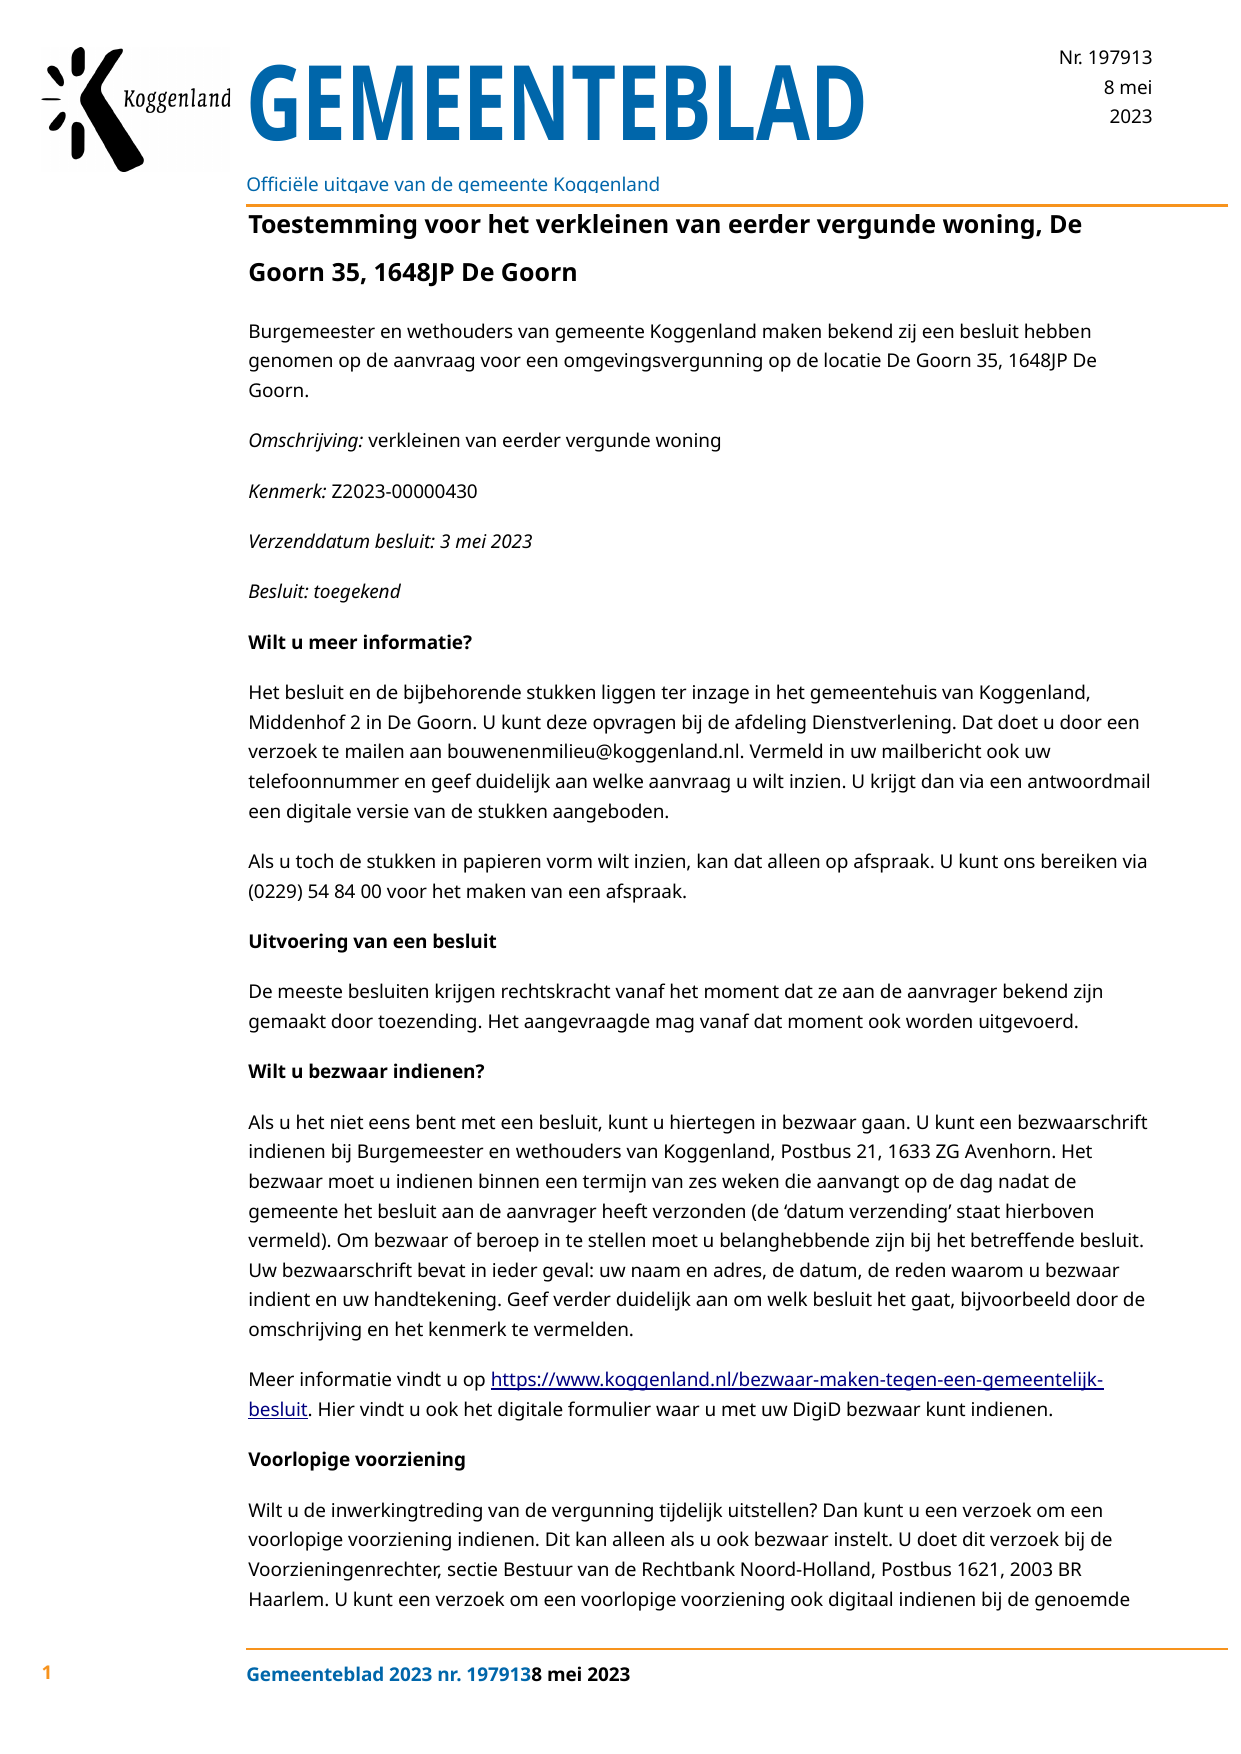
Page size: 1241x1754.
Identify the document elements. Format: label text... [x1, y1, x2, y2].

picture [41, 47, 231, 172]
text Als u het niet eens bent met een besluit, kunt u hiertegen in bezwaar gaan. U kunt een bezwaarschrift indienen bij Burgemeester en wethouders van Koggenland, Postbus 21, 1633 ZG Avenhorn. Het bezwaar moet u indienen binnen een termijn van zes weken die aanvangt op de dag nadat de gemeente het besluit aan de aanvrager heeft verzonden (de ‘datum verzending’ staat hierboven vermeld). Om bezwaar of beroep in te stellen moet u belanghebbende zijn bij het betreffende besluit. Uw bezwaarschrift bevat in ieder geval: uw naam en adres, de datum, de reden waarom u bezwaar indient en uw handtekening. Geef verder duidelijk aan om welk besluit het gaat, bijvoorbeeld door de omschrijving en het kenmerk te vermelden. [248, 1109, 1152, 1342]
text Toestemming voor het verkleinen van eerder vergunde woning, De Goorn 35, 1648JP De Goorn [248, 207, 1152, 288]
text Uitvoering van een besluit [248, 928, 1152, 954]
text Wilt u de inwerkingtreding van de vergunning tijdelijk uitstellen? Dan kunt u een verzoek om een voorlopige voorziening indienen. Dit kan alleen als u ook bezwaar instelt. U doet dit verzoek bij de Voorzieningenrechter, sectie Bestuur van de Rechtbank Noord-Holland, Postbus 1621, 2003 BR Haarlem. U kunt een verzoek om een voorlopige voorziening ook digitaal indienen bij de genoemde [248, 1497, 1152, 1612]
text De meeste besluiten krijgen rechtskracht vanaf het moment dat ze aan de aanvrager bekend zijn gemaakt door toezending. Het aangevraagde mag vanaf dat moment ook worden uitgevoerd. [248, 979, 1152, 1034]
text Wilt u bezwaar indienen? [248, 1059, 1152, 1084]
text Het besluit en de bijbehorende stukken liggen ter inzage in het gemeentehuis van Koggenland, Middenhof 2 in De Goorn. U kunt deze opvragen bij de afdeling Dienstverlening. Dat doet u door een verzoek te mailen aan bouwenenmilieu@koggenland.nl. Vermeld in uw mailbericht ook uw telefoonnummer en geef duidelijk aan welke aanvraag u wilt inzien. U krijgt dan via een antwoordmail een digitale versie van de stukken aangeboden. [248, 679, 1152, 824]
text Besluit: toegekend [248, 579, 1152, 604]
text Meer informatie vindt u op https://www.koggenland.nl/bezwaar-maken-tegen-een-gemeentelijk-besluit. Hier vindt u ook het digitale formulier waar u met uw DigiD bezwaar kunt indienen. [248, 1367, 1152, 1422]
text Wilt u meer informatie? [248, 629, 1152, 655]
text Voorlopige voorziening [248, 1447, 1152, 1472]
text Omschrijving: verkleinen van eerder vergunde woning [248, 427, 1152, 453]
text Als u toch de stukken in papieren vorm wilt inzien, kan dat alleen op afspraak. U kunt ons bereiken via (0229) 54 84 00 voor het maken van een afspraak. [248, 848, 1152, 904]
text Burgemeester en wethouders van gemeente Koggenland maken bekend zij een besluit hebben genomen op de aanvraag voor een omgevingsvergunning op de locatie De Goorn 35, 1648JP De Goorn. [248, 318, 1152, 403]
text Verzenddatum besluit: 3 mei 2023 [248, 528, 1152, 554]
text Kenmerk: Z2023-00000430 [248, 478, 1152, 504]
